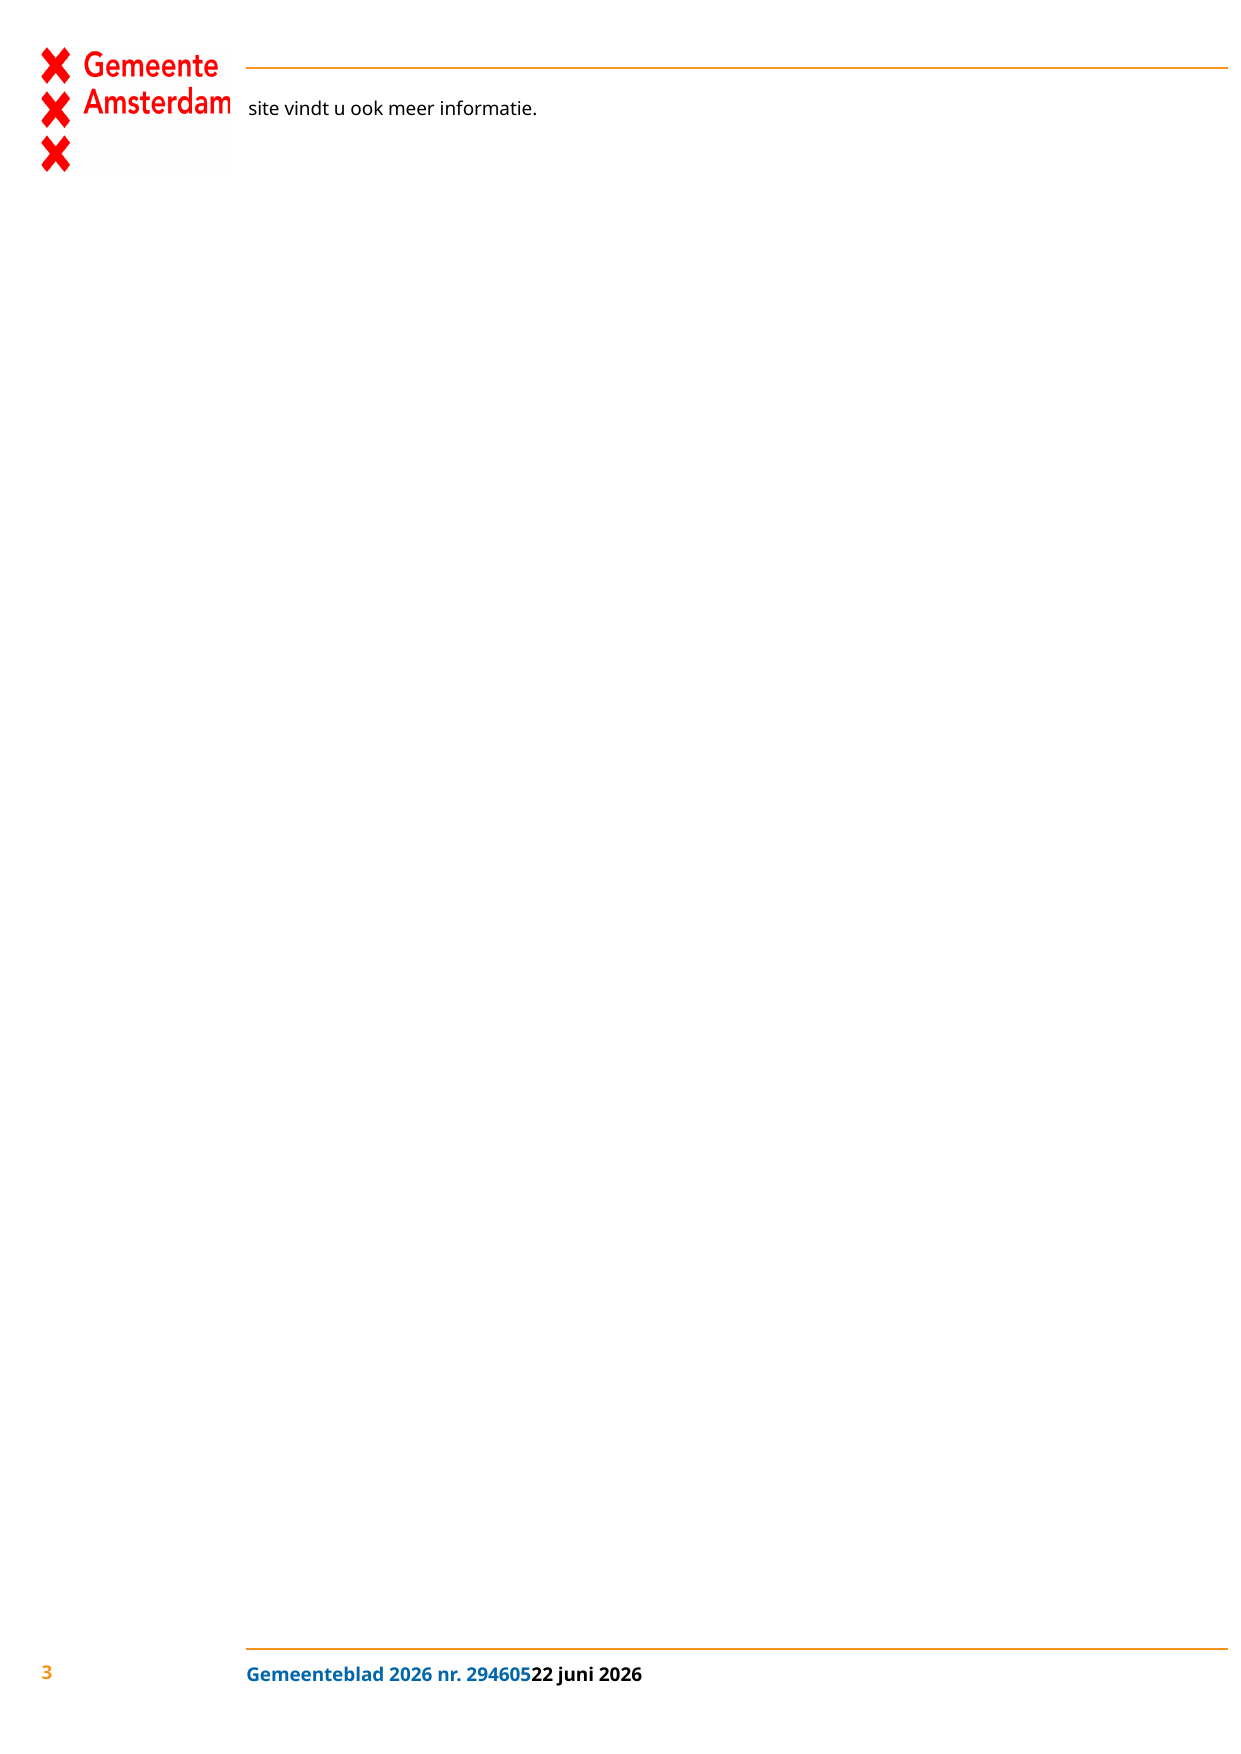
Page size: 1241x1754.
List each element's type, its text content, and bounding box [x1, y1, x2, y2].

picture [41, 47, 231, 172]
text site vindt u ook meer informatie. [248, 95, 1152, 121]
